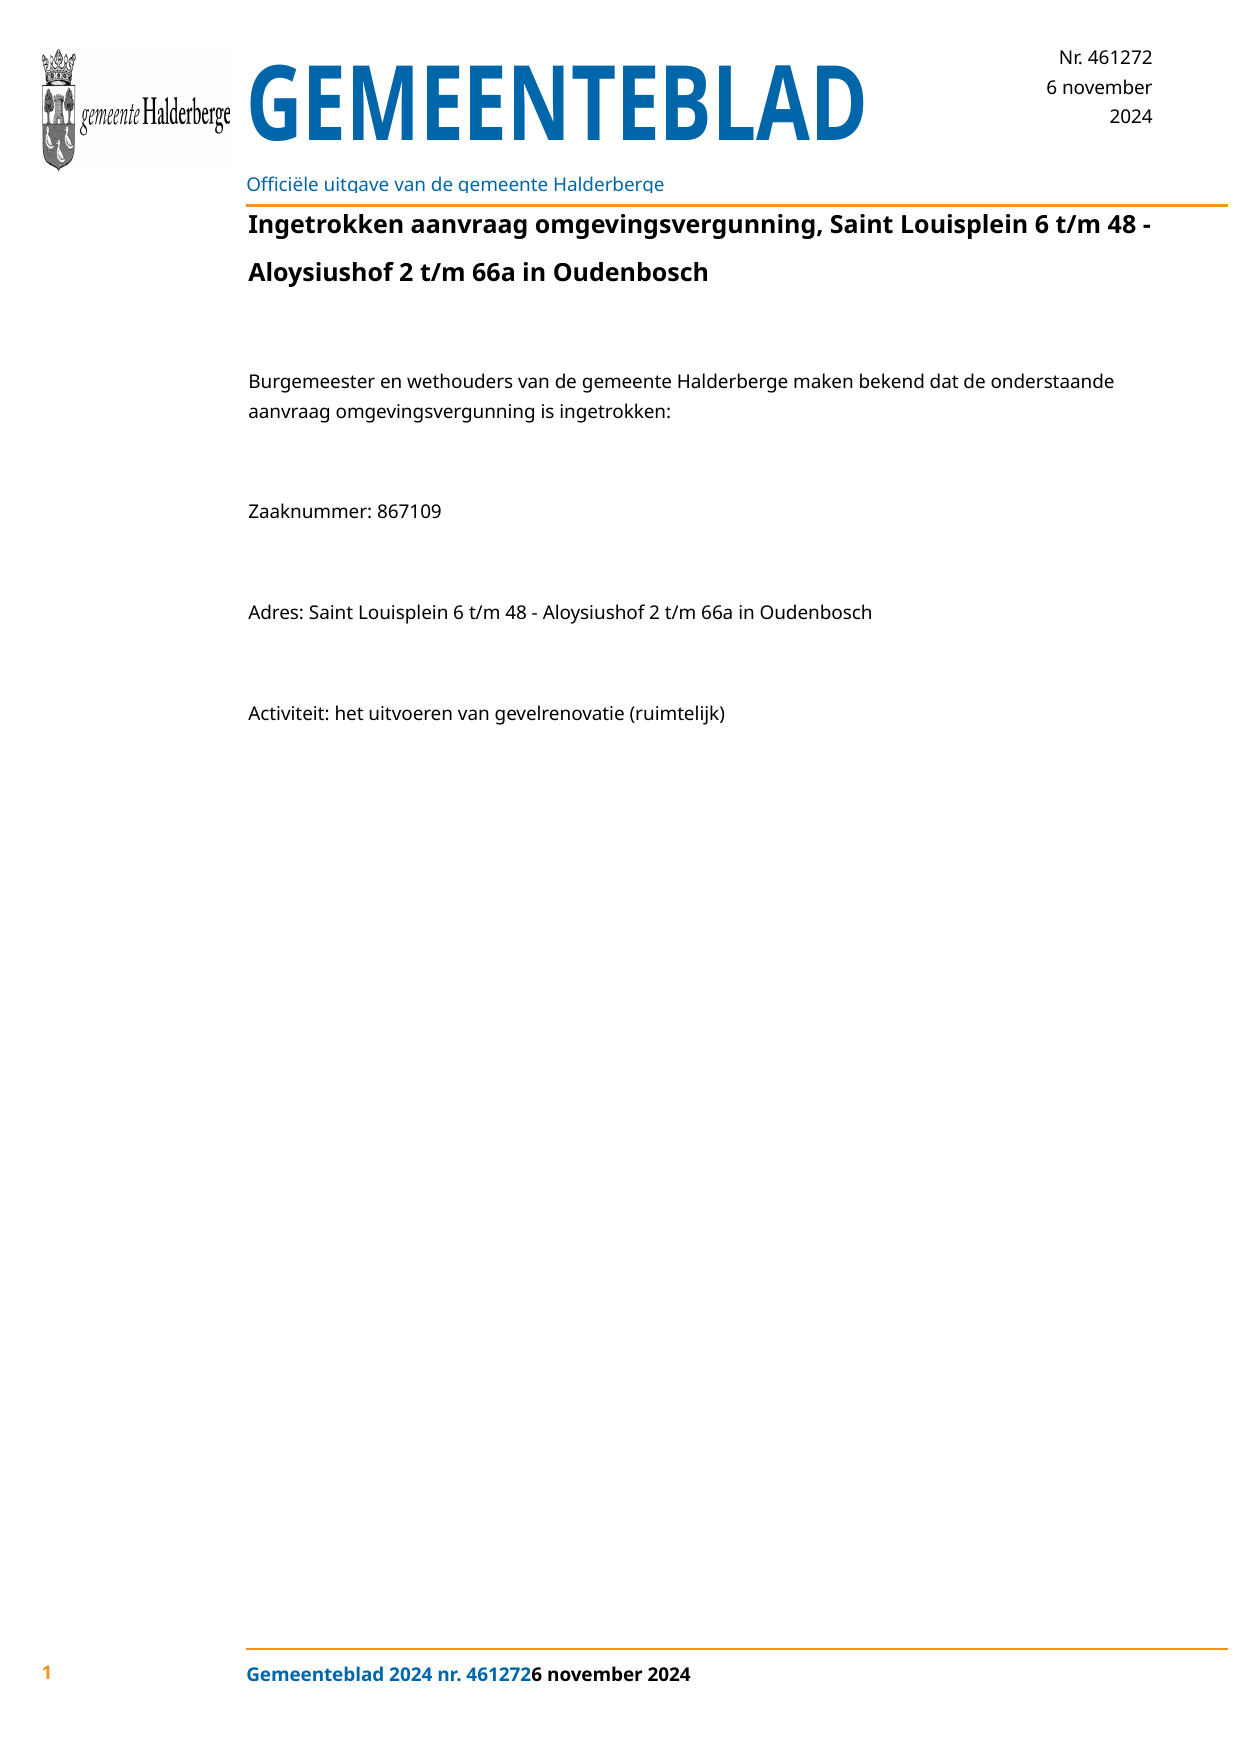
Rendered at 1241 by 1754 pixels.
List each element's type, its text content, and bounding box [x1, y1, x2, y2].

text Burgemeester en wethouders van de gemeente Halderberge maken bekend dat de onderstaande aanvraag omgevingsvergunning is ingetrokken: [248, 368, 1152, 424]
text Ingetrokken aanvraag omgevingsvergunning, Saint Louisplein 6 t/m 48 - Aloysiushof 2 t/m 66a in Oudenbosch [248, 207, 1152, 288]
text Adres: Saint Louisplein 6 t/m 48 - Aloysiushof 2 t/m 66a in Oudenbosch [248, 599, 1152, 625]
text Activiteit: het uitvoeren van gevelrenovatie (ruimtelijk) [248, 700, 1152, 726]
picture [41, 47, 231, 172]
text Zaaknummer: 867109 [248, 499, 1152, 524]
